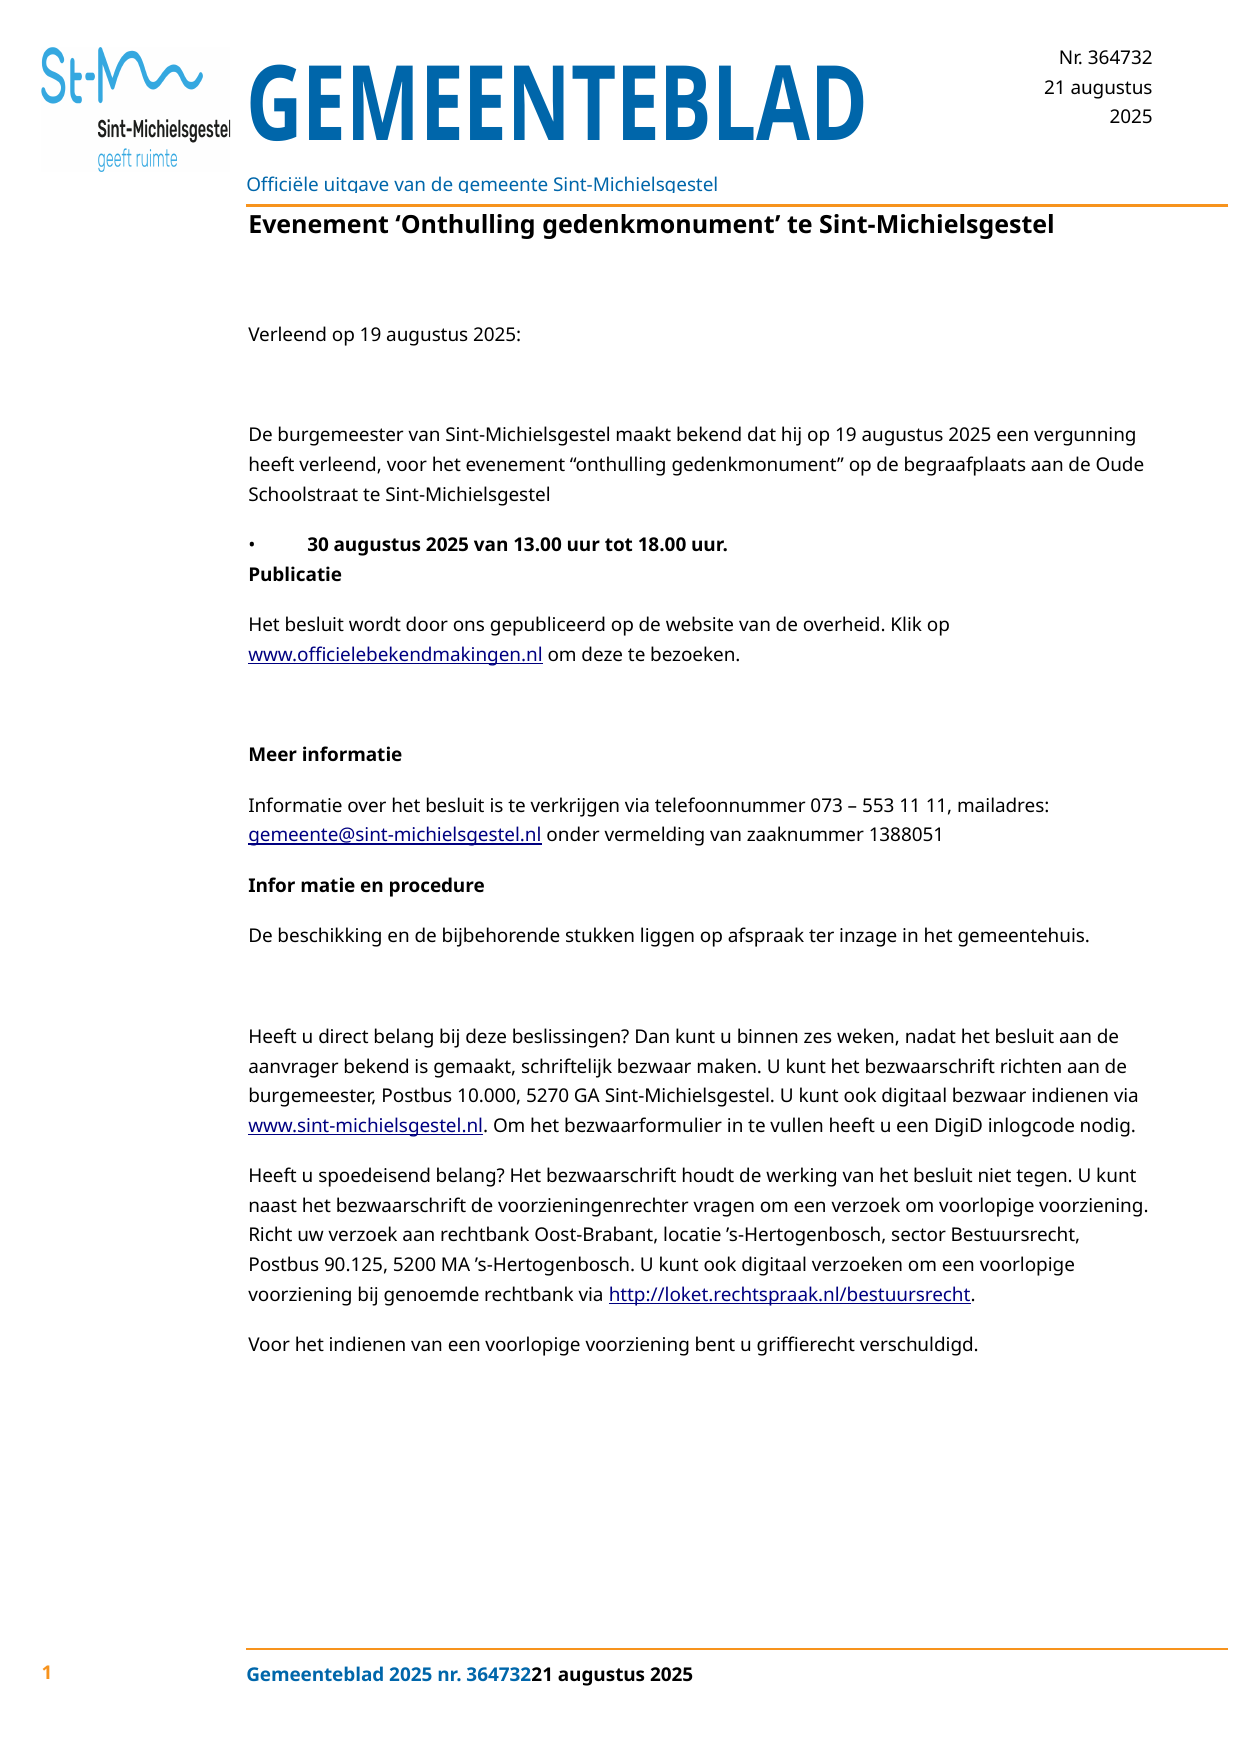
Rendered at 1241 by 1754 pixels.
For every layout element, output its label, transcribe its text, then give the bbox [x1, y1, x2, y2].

text Verleend op 19 augustus 2025: [248, 321, 1152, 346]
picture [41, 47, 231, 172]
list 30 augustus 2025 van 13.00 uur tot 18.00 uur. [248, 531, 1152, 557]
text Publicatie [248, 561, 1152, 586]
text Infor matie en procedure [248, 872, 1152, 898]
text Meer informatie [248, 742, 1152, 767]
text Evenement ‘Onthulling gedenkmonument’ te Sint-Michielsgestel [248, 207, 1152, 241]
text Heeft u spoedeisend belang? Het bezwaarschrift houdt de werking van het besluit niet tegen. U kunt naast het bezwaarschrift de voorzieningenrechter vragen om een verzoek om voorlopige voorziening. Richt uw verzoek aan rechtbank Oost-Brabant, locatie ’s-Hertogenbosch, sector Bestuursrecht, Postbus 90.125, 5200 MA ’s-Hertogenbosch. U kunt ook digitaal verzoeken om een voorlopige voorziening bij genoemde rechtbank via http://loket.rechtspraak.nl/bestuursrecht. [248, 1162, 1152, 1306]
text Informatie over het besluit is te verkrijgen via telefoonnummer 073 – 553 11 11, mailadres: gemeente@sint-michielsgestel.nl onder vermelding van zaaknummer 1388051 [248, 792, 1152, 847]
text Het besluit wordt door ons gepubliceerd op de website van de overheid. Klik op www.officielebekendmakingen.nl om deze te bezoeken. [248, 611, 1152, 666]
text Heeft u direct belang bij deze beslissingen? Dan kunt u binnen zes weken, nadat het besluit aan de aanvrager bekend is gemaakt, schriftelijk bezwaar maken. U kunt het bezwaarschrift richten aan de burgemeester, Postbus 10.000, 5270 GA Sint-Michielsgestel. U kunt ook digitaal bezwaar indienen via www.sint-michielsgestel.nl. Om het bezwaarformulier in te vullen heeft u een DigiD inlogcode nodig. [248, 1023, 1152, 1138]
text Voor het indienen van een voorlopige voorziening bent u griffierecht verschuldigd. [248, 1331, 1152, 1357]
text De beschikking en de bijbehorende stukken liggen op afspraak ter inzage in het gemeentehuis. [248, 922, 1152, 948]
text De burgemeester van Sint-Michielsgestel maakt bekend dat hij op 19 augustus 2025 een vergunning heeft verleend, voor het evenement “onthulling gedenkmonument” op de begraafplaats aan de Oude Schoolstraat te Sint-Michielsgestel [248, 422, 1152, 506]
